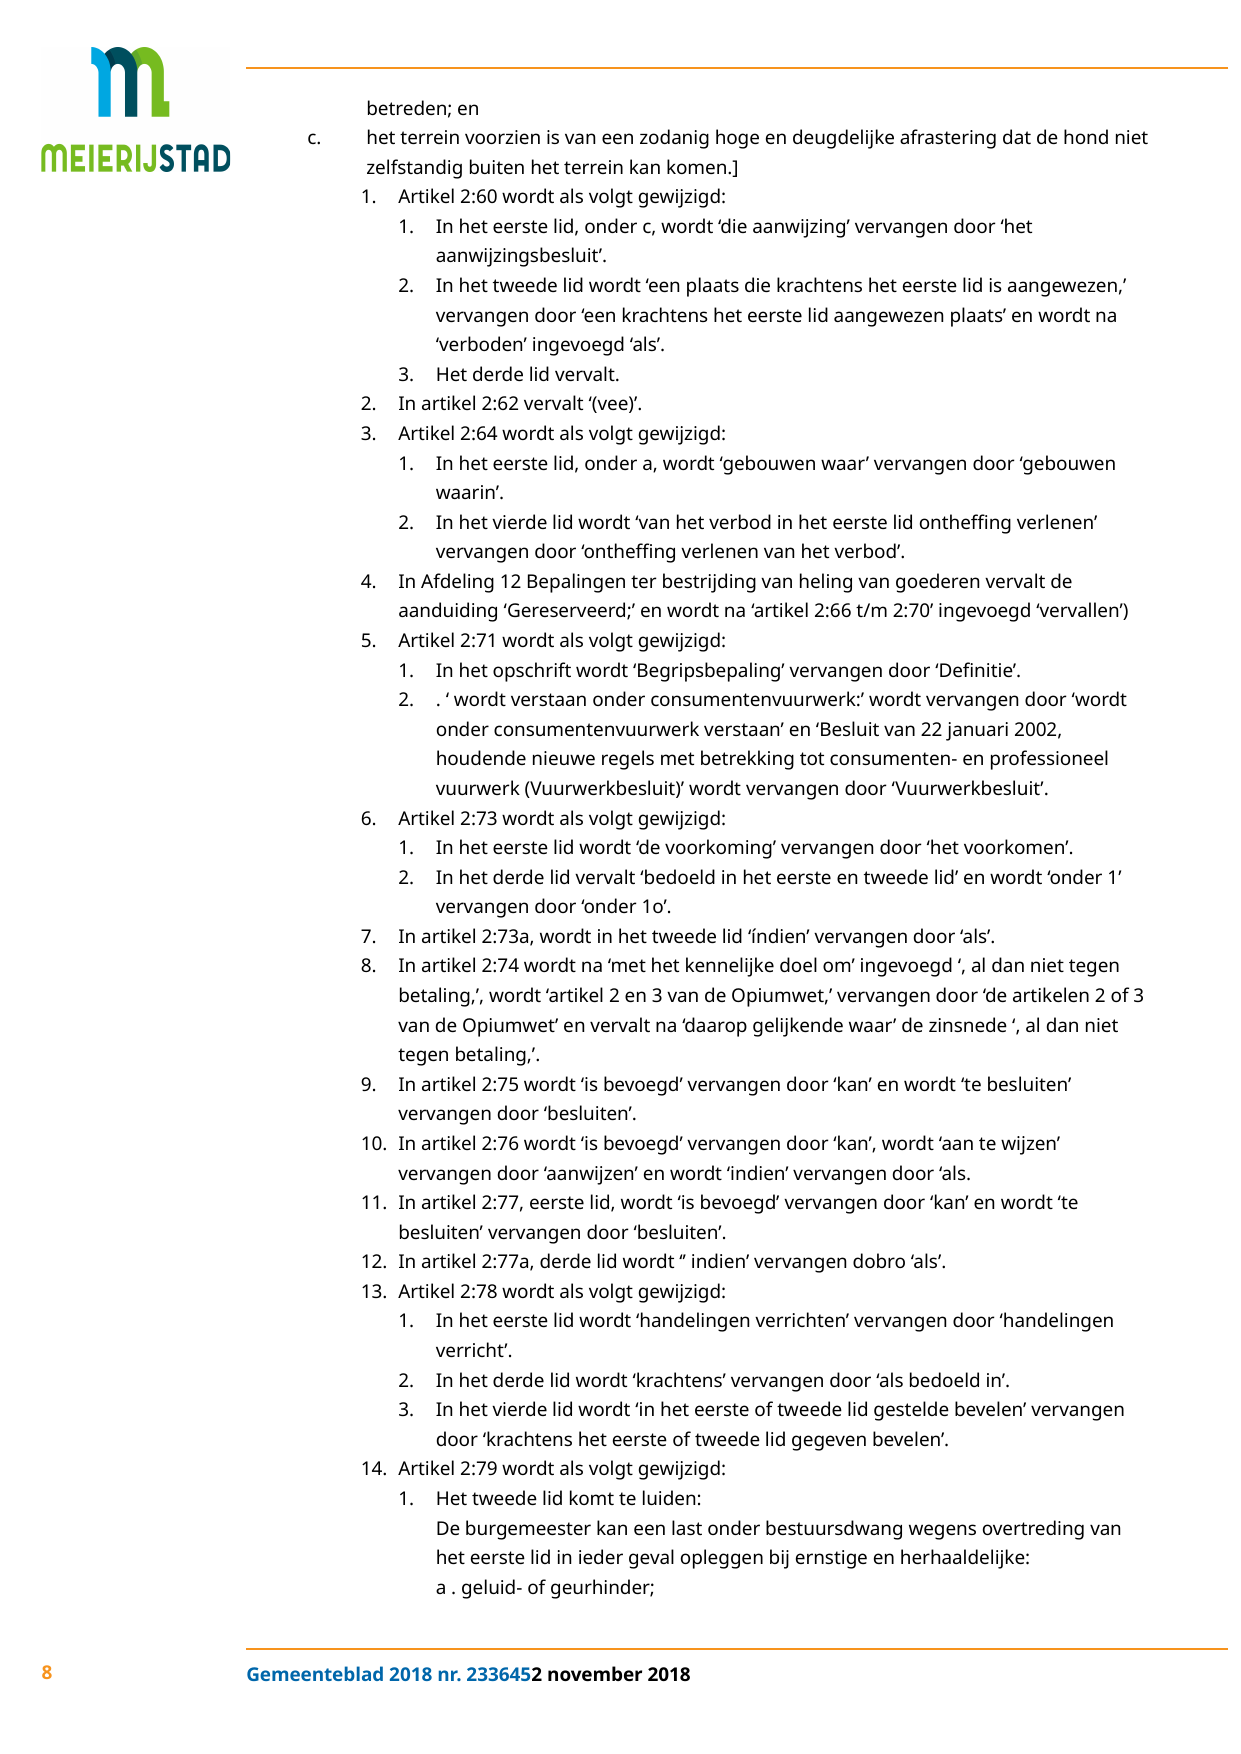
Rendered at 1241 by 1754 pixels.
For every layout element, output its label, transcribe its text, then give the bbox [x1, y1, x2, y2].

list het terrein voorzien is van een zodanig hoge en deugdelijke afrastering dat de hond niet zelfstandig buiten het terrein kan komen.] [307, 124, 1152, 180]
list Artikel 2:73 wordt als volgt gewijzigd: [361, 805, 1152, 831]
list In het tweede lid wordt ‘een plaats die krachtens het eerste lid is aangewezen,’ vervangen door ‘een krachtens het eerste lid aangewezen plaats’ en wordt na ‘verboden’ ingevoegd ‘als’. [398, 272, 1152, 357]
list Het derde lid vervalt. [398, 361, 1152, 387]
list betreden; en [307, 95, 1152, 121]
list Artikel 2:78 wordt als volgt gewijzigd: [361, 1278, 1152, 1304]
list Artikel 2:60 wordt als volgt gewijzigd: [361, 183, 1152, 209]
list In artikel 2:77, eerste lid, wordt ‘is bevoegd’ vervangen door ‘kan’ en wordt ‘te besluiten’ vervangen door ‘besluiten’. [361, 1189, 1152, 1245]
list In het vierde lid wordt ‘in het eerste of tweede lid gestelde bevelen’ vervangen door ‘krachtens het eerste of tweede lid gegeven bevelen’. [398, 1396, 1152, 1452]
list In Afdeling 12 Bepalingen ter bestrijding van heling van goederen vervalt de aanduiding ‘Gereserveerd;’ en wordt na ‘artikel 2:66 t/m 2:70’ ingevoegd ‘vervallen’) [361, 568, 1152, 623]
list . ‘ wordt verstaan onder consumentenvuurwerk:’ wordt vervangen door ‘wordt onder consumentenvuurwerk verstaan’ en ‘Besluit van 22 januari 2002, houdende nieuwe regels met betrekking tot consumenten- en professioneel vuurwerk (Vuurwerkbesluit)’ wordt vervangen door ‘Vuurwerkbesluit’. [398, 686, 1152, 801]
list In het opschrift wordt ‘Begripsbepaling’ vervangen door ‘Definitie’. [398, 657, 1152, 683]
list a . geluid- of geurhinder; [398, 1574, 1152, 1600]
list In artikel 2:76 wordt ‘is bevoegd’ vervangen door ‘kan’, wordt ‘aan te wijzen’ vervangen door ‘aanwijzen’ en wordt ‘indien’ vervangen door ‘als. [361, 1130, 1152, 1186]
list In het eerste lid, onder a, wordt ‘gebouwen waar’ vervangen door ‘gebouwen waarin’. [398, 450, 1152, 505]
list In het derde lid vervalt ‘bedoeld in het eerste en tweede lid’ en wordt ‘onder 1’ vervangen door ‘onder 1o’. [398, 864, 1152, 919]
list In artikel 2:77a, derde lid wordt ‘’ indien’ vervangen dobro ‘als’. [361, 1248, 1152, 1274]
list In het eerste lid wordt ‘de voorkoming’ vervangen door ‘het voorkomen’. [398, 834, 1152, 860]
list De burgemeester kan een last onder bestuursdwang wegens overtreding van het eerste lid in ieder geval opleggen bij ernstige en herhaaldelijke: [398, 1515, 1152, 1570]
list In het eerste lid, onder c, wordt ‘die aanwijzing’ vervangen door ‘het aanwijzingsbesluit’. [398, 213, 1152, 268]
list In het eerste lid wordt ‘handelingen verrichten’ vervangen door ‘handelingen verricht’. [398, 1308, 1152, 1363]
list Artikel 2:79 wordt als volgt gewijzigd: [361, 1456, 1152, 1481]
list In het derde lid wordt ‘krachtens’ vervangen door ‘als bedoeld in’. [398, 1367, 1152, 1393]
list In het vierde lid wordt ‘van het verbod in het eerste lid ontheffing verlenen’ vervangen door ‘ontheffing verlenen van het verbod’. [398, 509, 1152, 564]
list Artikel 2:71 wordt als volgt gewijzigd: [361, 627, 1152, 653]
list In artikel 2:75 wordt ‘is bevoegd’ vervangen door ‘kan’ en wordt ‘te besluiten’ vervangen door ‘besluiten’. [361, 1071, 1152, 1126]
list In artikel 2:74 wordt na ‘met het kennelijke doel om’ ingevoegd ‘, al dan niet tegen betaling,’, wordt ‘artikel 2 en 3 van de Opiumwet,’ vervangen door ‘de artikelen 2 of 3 van de Opiumwet’ en vervalt na ‘daarop gelijkende waar’ de zinsnede ‘, al dan niet tegen betaling,’. [361, 953, 1152, 1067]
list In artikel 2:62 vervalt ‘(vee)’. [361, 391, 1152, 416]
picture [41, 47, 231, 172]
list In artikel 2:73a, wordt in het tweede lid ‘índien’ vervangen door ‘als’. [361, 923, 1152, 949]
list Het tweede lid komt te luiden: [398, 1485, 1152, 1511]
list Artikel 2:64 wordt als volgt gewijzigd: [361, 420, 1152, 446]
